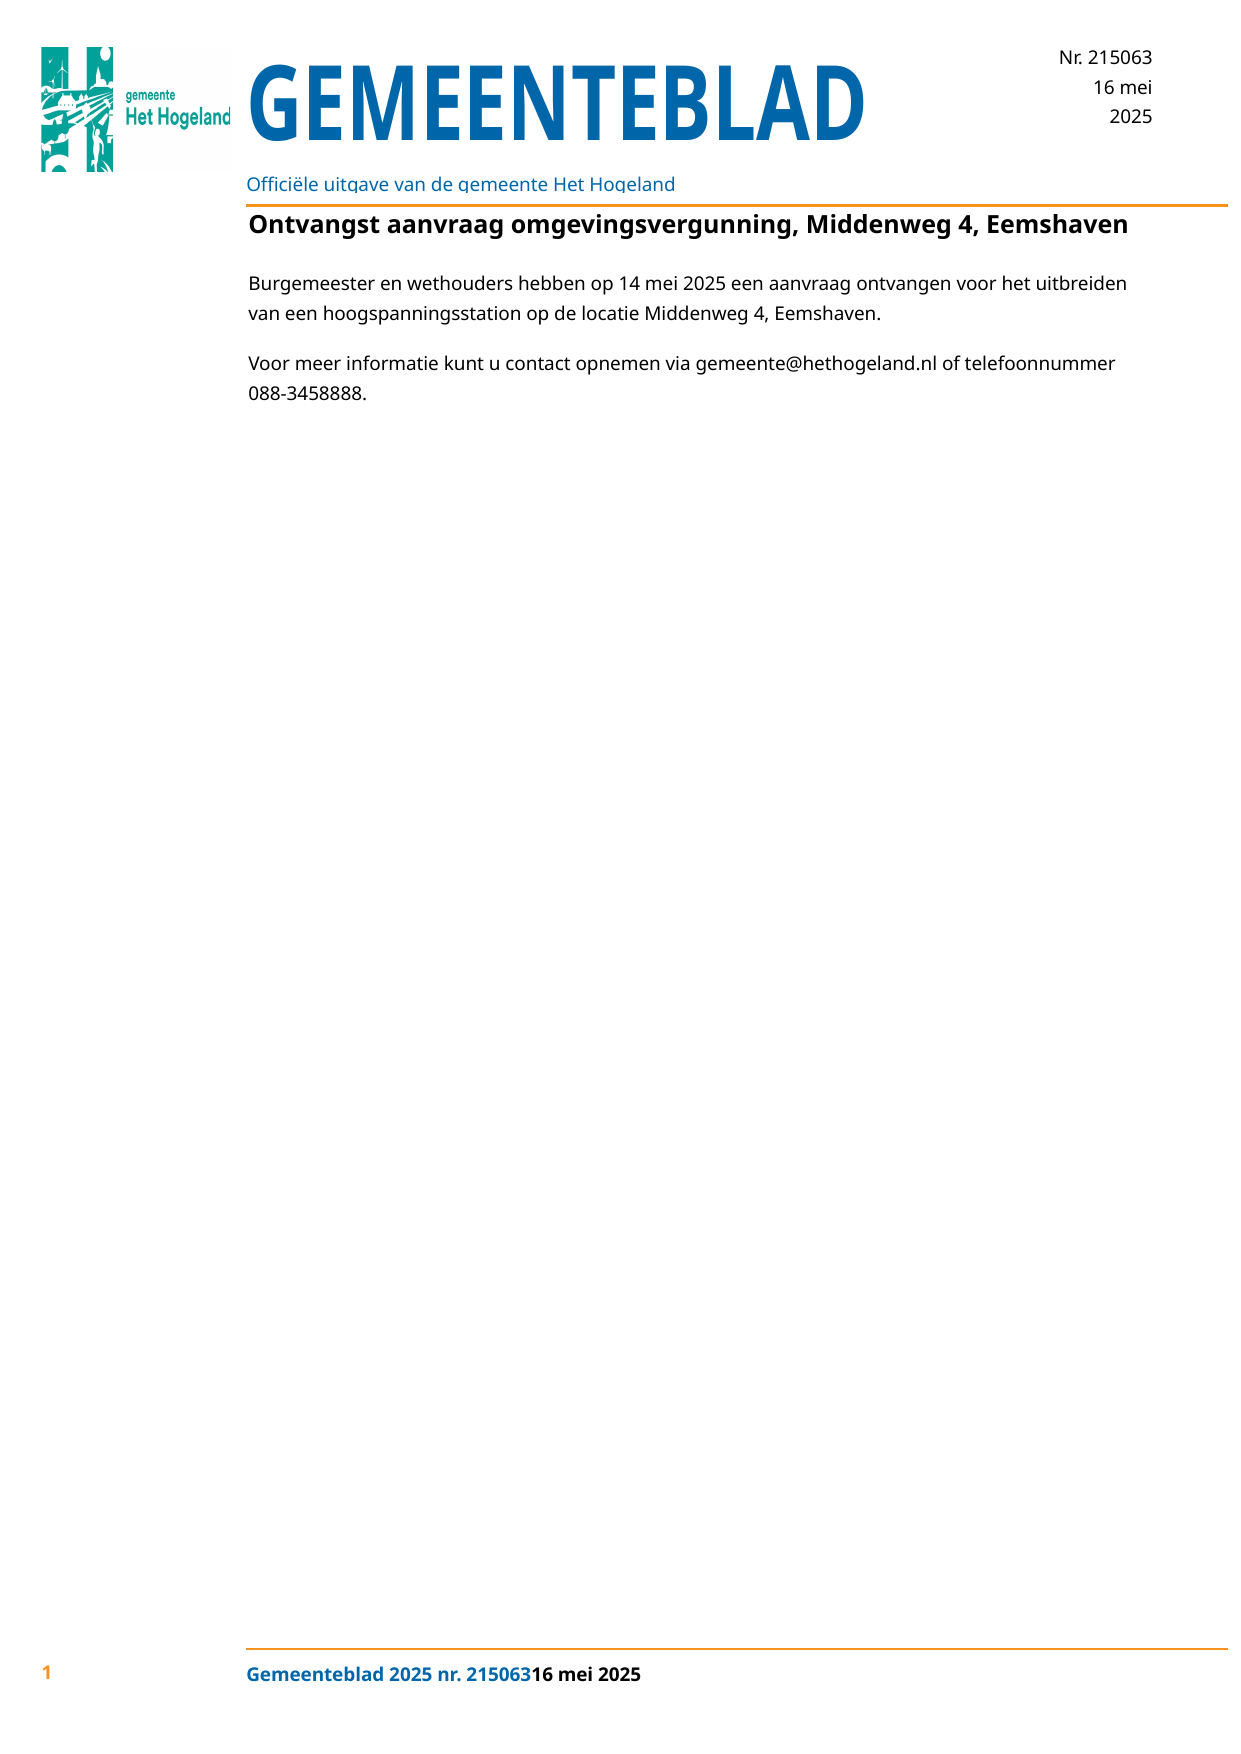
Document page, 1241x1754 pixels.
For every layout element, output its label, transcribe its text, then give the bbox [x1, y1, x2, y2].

text Ontvangst aanvraag omgevingsvergunning, Middenweg 4, Eemshaven [248, 207, 1152, 241]
text Burgemeester en wethouders hebben op 14 mei 2025 een aanvraag ontvangen voor het uitbreiden van een hoogspanningsstation op de locatie Middenweg 4, Eemshaven. [248, 270, 1152, 326]
text Voor meer informatie kunt u contact opnemen via gemeente@hethogeland.nl of telefoonnummer 088-3458888. [248, 350, 1152, 406]
picture [41, 47, 231, 172]
